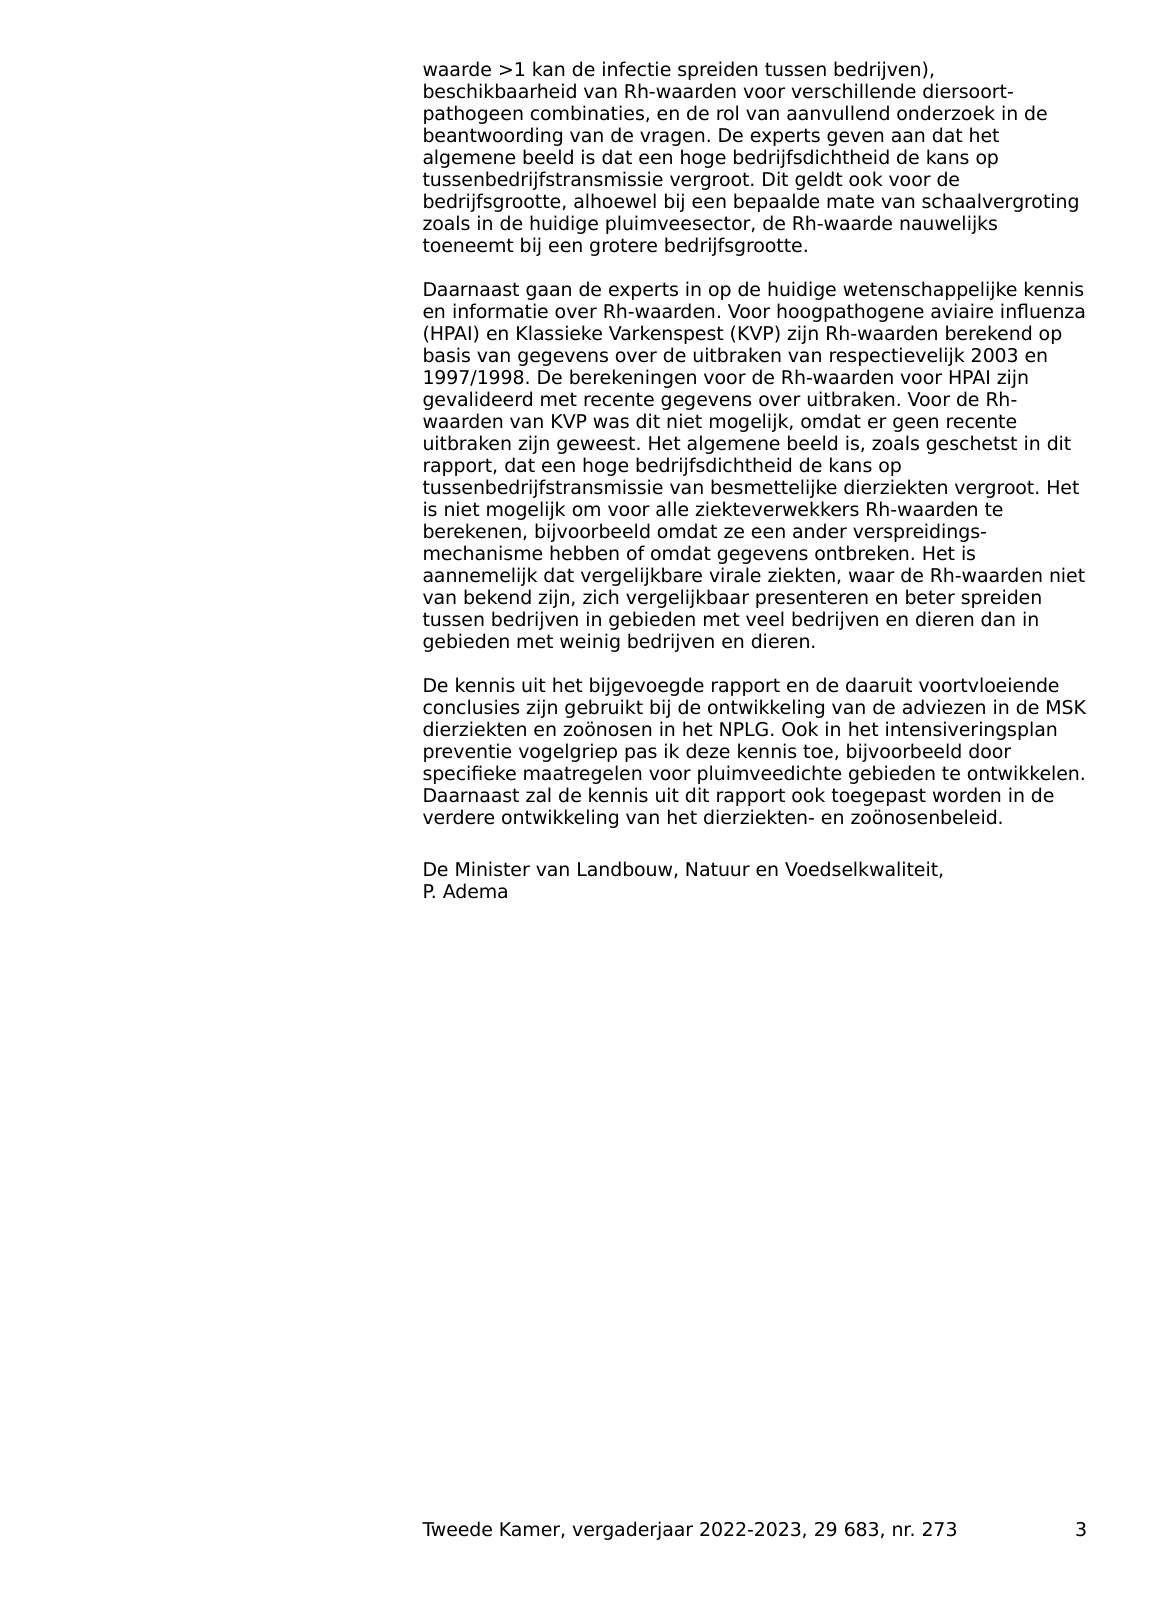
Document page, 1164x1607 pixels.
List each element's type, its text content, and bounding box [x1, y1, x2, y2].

text Daarnaast gaan de experts in op de huidige wetenschappelijke kennis en informatie over Rh-waarden. Voor hoogpathogene aviaire influenza (HPAI) en Klassieke Varkenspest (KVP) zijn Rh-waarden berekend op basis van gegevens over de uitbraken van respectievelijk 2003 en 1997/1998. De berekeningen voor de Rh-waarden voor HPAI zijn gevalideerd met recente gegevens over uitbraken. Voor de Rh-waarden van KVP was dit niet mogelijk, omdat er geen recente uitbraken zijn geweest. Het algemene beeld is, zoals geschetst in dit rapport, dat een hoge bedrijfsdichtheid de kans op tussenbedrijfstransmissie van besmettelijke dierziekten vergroot. Het is niet mogelijk om voor alle ziekteverwekkers Rh-waarden te berekenen, bijvoorbeeld omdat ze een ander verspreidings-mechanisme hebben of omdat gegevens ontbreken. Het is aannemelijk dat vergelijkbare virale ziekten, waar de Rh-waarden niet van bekend zijn, zich vergelijkbaar presenteren en beter spreiden tussen bedrijven in gebieden met veel bedrijven en dieren dan in gebieden met weinig bedrijven en dieren. [422, 279, 1087, 653]
text De kennis uit het bijgevoegde rapport en de daaruit voortvloeiende conclusies zijn gebruikt bij de ontwikkeling van de adviezen in de MSK dierziekten en zoönosen in het NPLG. Ook in het intensiveringsplan preventie vogelgriep pas ik deze kennis toe, bijvoorbeeld door specifieke maatregelen voor pluimveedichte gebieden te ontwikkelen. Daarnaast zal de kennis uit dit rapport ook toegepast worden in de verdere ontwikkeling van het dierziekten- en zoönosenbeleid. [422, 675, 1087, 829]
text De Minister van Landbouw, Natuur en Voedselkwaliteit, P. Adema [422, 859, 1087, 903]
text waarde >1 kan de infectie spreiden tussen bedrijven), beschikbaarheid van Rh-waarden voor verschillende diersoort-pathogeen combinaties, en de rol van aanvullend onderzoek in de beantwoording van de vragen. De experts geven aan dat het algemene beeld is dat een hoge bedrijfsdichtheid de kans op tussenbedrijfstransmissie vergroot. Dit geldt ook voor de bedrijfsgrootte, alhoewel bij een bepaalde mate van schaalvergroting zoals in de huidige pluimveesector, de Rh-waarde nauwelijks toeneemt bij een grotere bedrijfsgrootte. [422, 59, 1087, 257]
